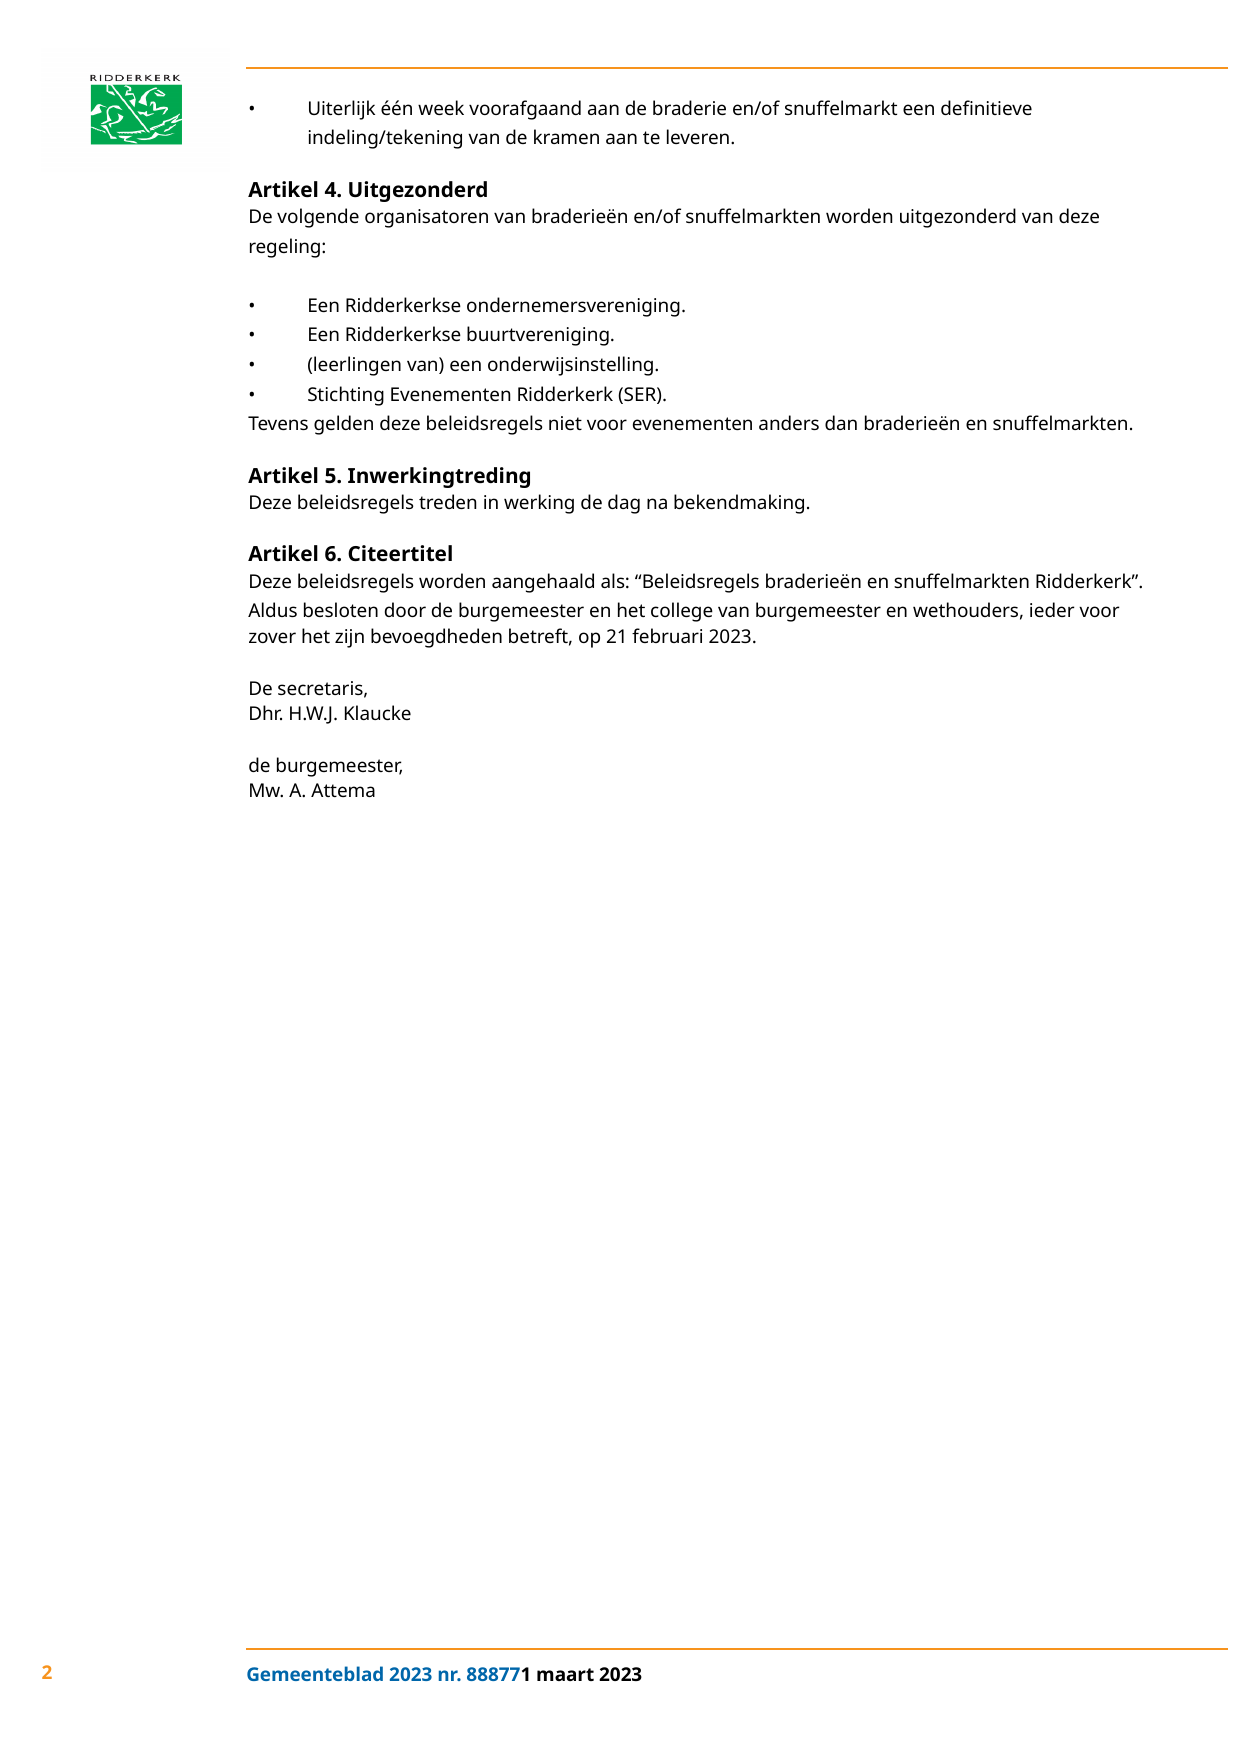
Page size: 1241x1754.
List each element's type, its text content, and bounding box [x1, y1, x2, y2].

text De volgende organisatoren van braderieën en/of snuffelmarkten worden uitgezonderd van deze regeling: [248, 203, 1152, 258]
text Artikel 4. Uitgezonderd [248, 175, 1152, 203]
list Een Ridderkerkse buurtvereniging. [248, 322, 1152, 347]
list (leerlingen van) een onderwijsinstelling. [248, 351, 1152, 377]
text Artikel 6. Citeertitel [248, 539, 1152, 568]
text Deze beleidsregels treden in werking de dag na bekendmaking. [248, 489, 1152, 515]
text de burgemeester, [248, 752, 1152, 778]
text Mw. A. Attema [248, 778, 1152, 803]
list Een Ridderkerkse ondernemersvereniging. [248, 292, 1152, 318]
text Dhr. H.W.J. Klaucke [248, 701, 1152, 726]
text Aldus besloten door de burgemeester en het college van burgemeester en wethouders, ieder voor zover het zijn bevoegdheden betreft, op 21 februari 2023. [248, 598, 1152, 649]
text Deze beleidsregels worden aangehaald als: “Beleidsregels braderieën en snuffelmarkten Ridderkerk”. [248, 568, 1152, 594]
text Artikel 5. Inwerkingtreding [248, 461, 1152, 489]
picture [41, 47, 231, 172]
text De secretaris, [248, 675, 1152, 701]
list Uiterlijk één week voorafgaand aan de braderie en/of snuffelmarkt een definitieve indeling/tekening van de kramen aan te leveren. [248, 95, 1152, 150]
list Stichting Evenementen Ridderkerk (SER). [248, 381, 1152, 406]
text Tevens gelden deze beleidsregels niet voor evenementen anders dan braderieën en snuffelmarkten. [248, 410, 1152, 436]
